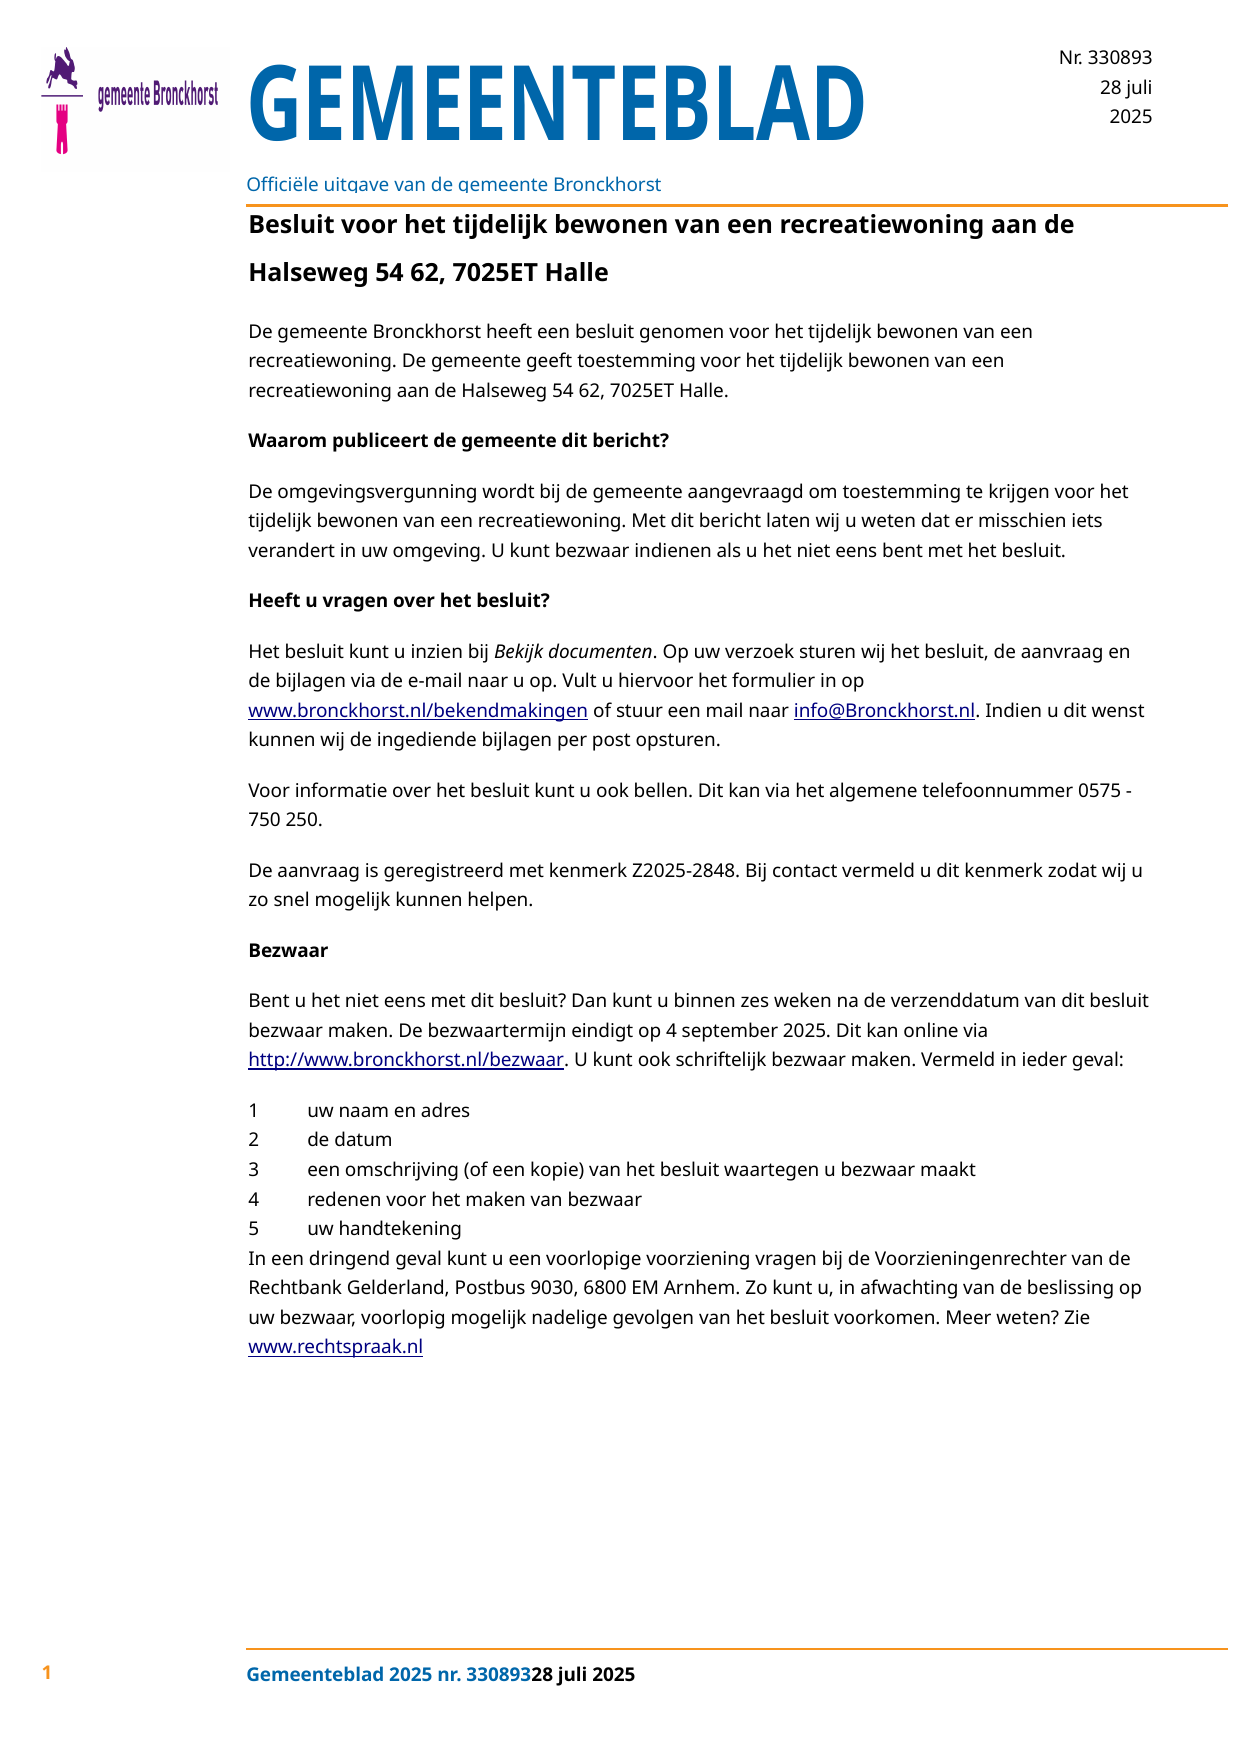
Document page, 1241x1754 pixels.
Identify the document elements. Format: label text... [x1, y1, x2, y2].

text Heeft u vragen over het besluit? [248, 587, 1152, 613]
text De gemeente Bronckhorst heeft een besluit genomen voor het tijdelijk bewonen van een recreatiewoning. De gemeente geeft toestemming voor het tijdelijk bewonen van een recreatiewoning aan de Halseweg 54 62, 7025ET Halle. [248, 318, 1152, 403]
list uw handtekening [248, 1215, 1152, 1241]
text De aanvraag is geregistreerd met kenmerk Z2025-2848. Bij contact vermeld u dit kenmerk zodat wij u zo snel mogelijk kunnen helpen. [248, 857, 1152, 912]
text Het besluit kunt u inzien bij Bekijk documenten. Op uw verzoek sturen wij het besluit, de aanvraag en de bijlagen via de e-mail naar u op. Vult u hiervoor het formulier in op www.bronckhorst.nl/bekendmakingen of stuur een mail naar info@Bronckhorst.nl. Indien u dit wenst kunnen wij de ingediende bijlagen per post opsturen. [248, 638, 1152, 752]
list redenen voor het maken van bezwaar [248, 1186, 1152, 1212]
picture [41, 47, 231, 172]
text Waarom publiceert de gemeente dit bericht? [248, 427, 1152, 453]
list de datum [248, 1127, 1152, 1152]
text Bent u het niet eens met dit besluit? Dan kunt u binnen zes weken na de verzenddatum van dit besluit bezwaar maken. De bezwaartermijn eindigt op 4 september 2025. Dit kan online via http://www.bronckhorst.nl/bezwaar. U kunt ook schriftelijk bezwaar maken. Vermeld in ieder geval: [248, 987, 1152, 1072]
text In een dringend geval kunt u een voorlopige voorziening vragen bij de Voorzieningenrechter van de Rechtbank Gelderland, Postbus 9030, 6800 EM Arnhem. Zo kunt u, in afwachting van de beslissing op uw bezwaar, voorlopig mogelijk nadelige gevolgen van het besluit voorkomen. Meer weten? Zie www.rechtspraak.nl [248, 1245, 1152, 1359]
list een omschrijving (of een kopie) van het besluit waartegen u bezwaar maakt [248, 1156, 1152, 1182]
text Bezwaar [248, 937, 1152, 963]
text Voor informatie over het besluit kunt u ook bellen. Dit kan via het algemene telefoonnummer 0575 - 750 250. [248, 777, 1152, 832]
text Besluit voor het tijdelijk bewonen van een recreatiewoning aan de Halseweg 54 62, 7025ET Halle [248, 207, 1152, 288]
list uw naam en adres [248, 1097, 1152, 1123]
text De omgevingsvergunning wordt bij de gemeente aangevraagd om toestemming te krijgen voor het tijdelijk bewonen van een recreatiewoning. Met dit bericht laten wij u weten dat er misschien iets verandert in uw omgeving. U kunt bezwaar indienen als u het niet eens bent met het besluit. [248, 478, 1152, 563]
